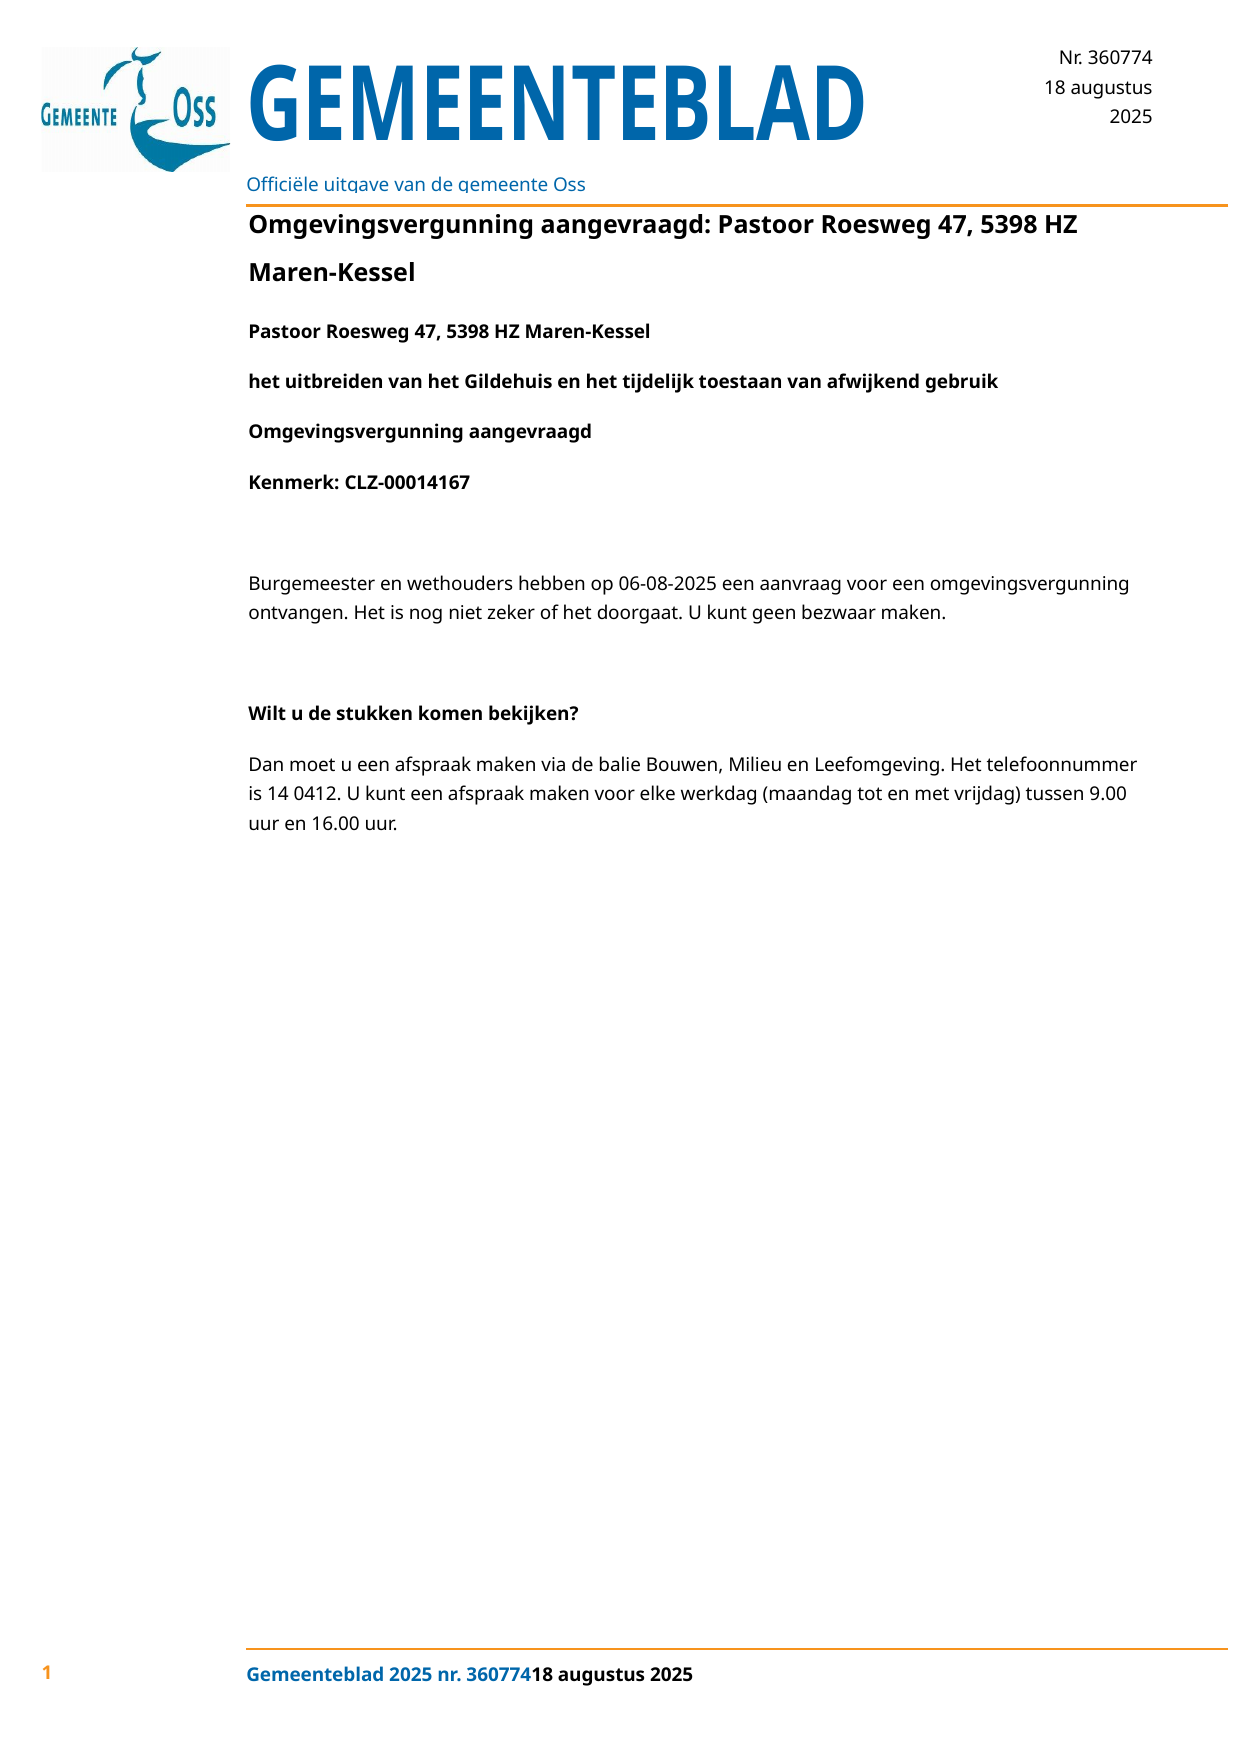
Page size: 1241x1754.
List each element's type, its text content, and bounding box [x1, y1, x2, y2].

text Omgevingsvergunning aangevraagd: Pastoor Roesweg 47, 5398 HZ Maren-Kessel [248, 207, 1152, 288]
text Wilt u de stukken komen bekijken? [248, 700, 1152, 726]
text Omgevingsvergunning aangevraagd [248, 419, 1152, 444]
text Dan moet u een afspraak maken via de balie Bouwen, Milieu en Leefomgeving. Het telefoonnummer is 14 0412. U kunt een afspraak maken voor elke werkdag (maandag tot en met vrijdag) tussen 9.00 uur en 16.00 uur. [248, 751, 1152, 836]
text Kenmerk: CLZ-00014167 [248, 469, 1152, 495]
text Pastoor Roesweg 47, 5398 HZ Maren-Kessel [248, 318, 1152, 344]
text het uitbreiden van het Gildehuis en het tijdelijk toestaan van afwijkend gebruik [248, 368, 1152, 394]
picture [41, 47, 231, 172]
text Burgemeester en wethouders hebben op 06-08-2025 een aanvraag voor een omgevingsvergunning ontvangen. Het is nog niet zeker of het doorgaat. U kunt geen bezwaar maken. [248, 570, 1152, 625]
